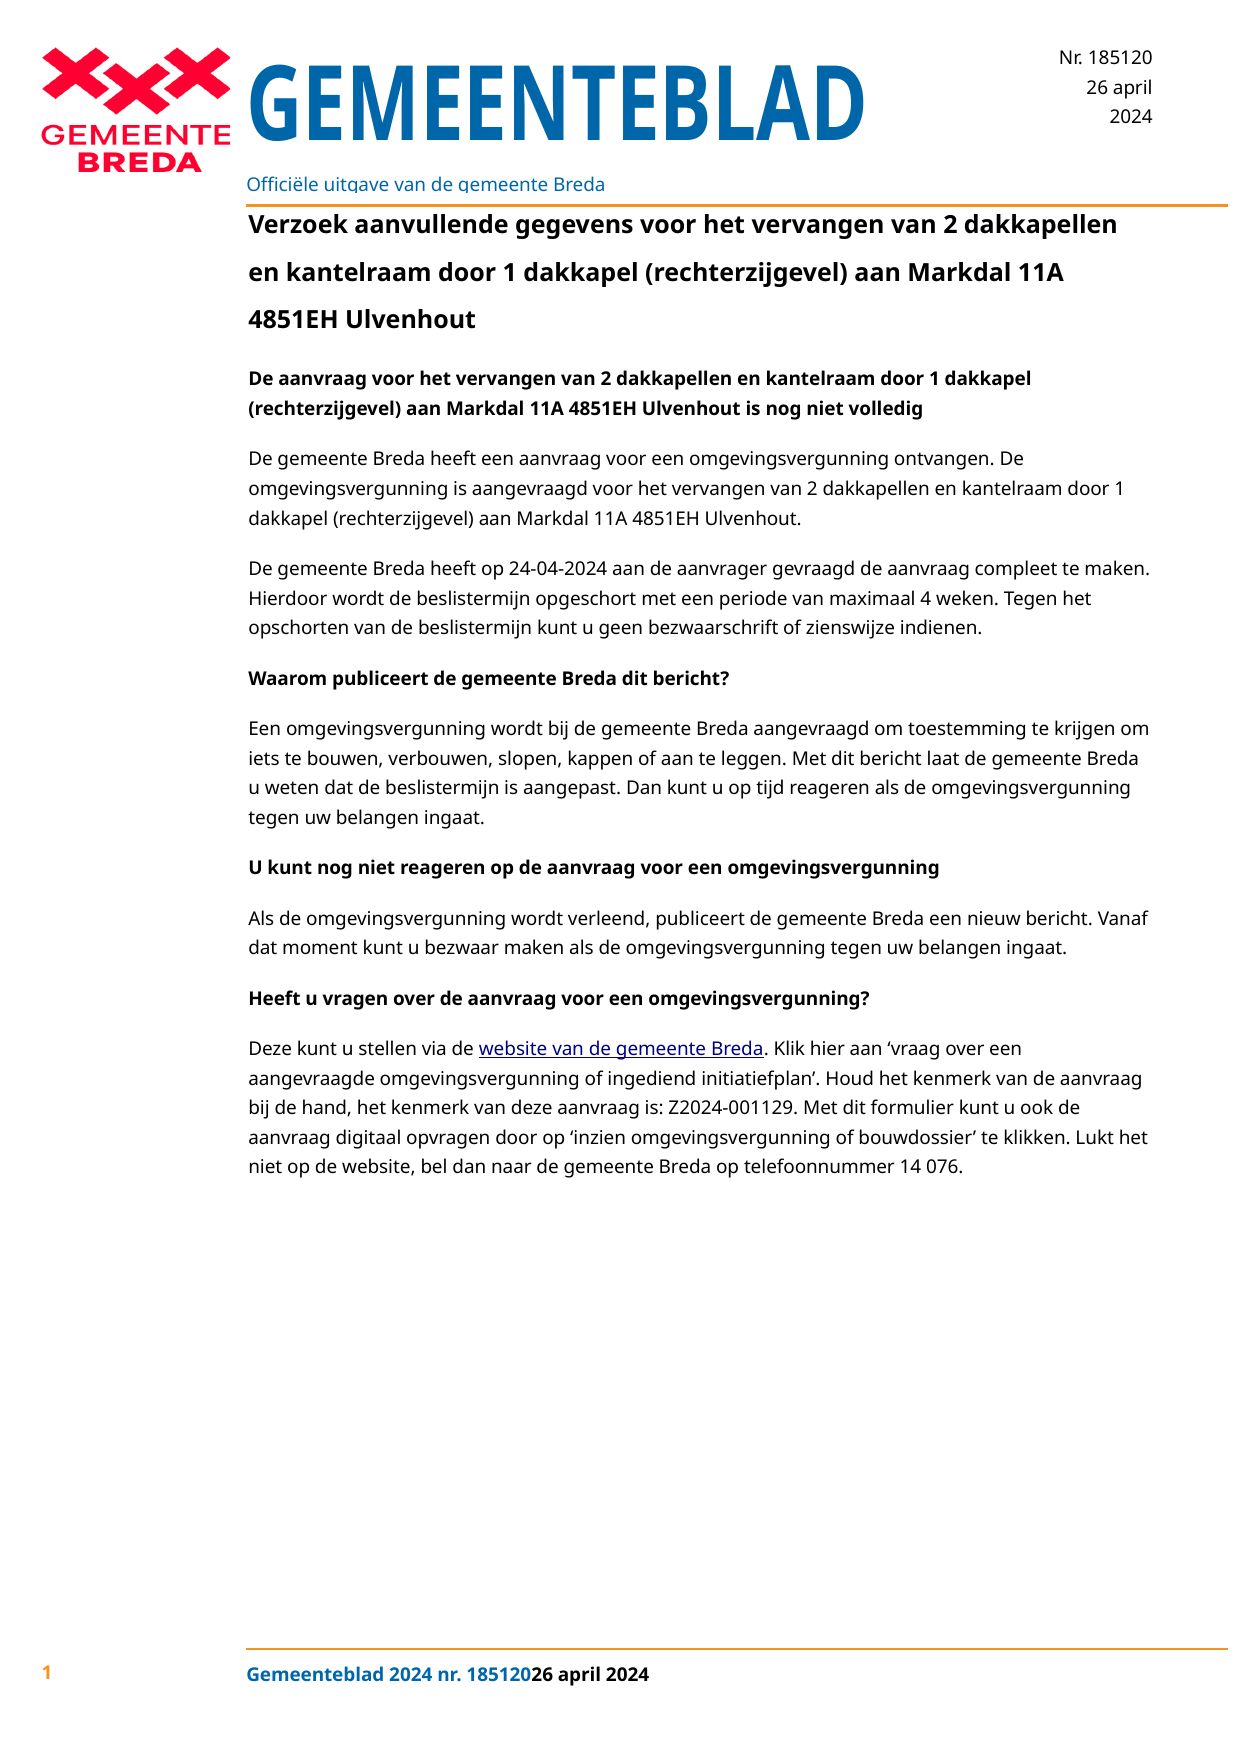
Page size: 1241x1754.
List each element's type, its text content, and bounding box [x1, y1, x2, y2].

picture [41, 47, 231, 172]
text Als de omgevingsvergunning wordt verleend, publiceert de gemeente Breda een nieuw bericht. Vanaf dat moment kunt u bezwaar maken als de omgevingsvergunning tegen uw belangen ingaat. [248, 905, 1152, 960]
text Verzoek aanvullende gegevens voor het vervangen van 2 dakkapellen en kantelraam door 1 dakkapel (rechterzijgevel) aan Markdal 11A 4851EH Ulvenhout [248, 207, 1152, 336]
text Waarom publiceert de gemeente Breda dit bericht? [248, 665, 1152, 690]
text Een omgevingsvergunning wordt bij de gemeente Breda aangevraagd om toestemming te krijgen om iets te bouwen, verbouwen, slopen, kappen of aan te leggen. Met dit bericht laat de gemeente Breda u weten dat de beslistermijn is aangepast. Dan kunt u op tijd reageren als de omgevingsvergunning tegen uw belangen ingaat. [248, 715, 1152, 829]
text Deze kunt u stellen via de website van de gemeente Breda. Klik hier aan ‘vraag over een aangevraagde omgevingsvergunning of ingediend initiatiefplan’. Houd het kenmerk van de aanvraag bij de hand, het kenmerk van deze aanvraag is: Z2024-001129. Met dit formulier kunt u ook de aanvraag digitaal opvragen door op ‘inzien omgevingsvergunning of bouwdossier’ te klikken. Lukt het niet op de website, bel dan naar de gemeente Breda op telefoonnummer 14 076. [248, 1035, 1152, 1179]
text Heeft u vragen over de aanvraag voor een omgevingsvergunning? [248, 985, 1152, 1010]
text De aanvraag voor het vervangen van 2 dakkapellen en kantelraam door 1 dakkapel (rechterzijgevel) aan Markdal 11A 4851EH Ulvenhout is nog niet volledig [248, 366, 1152, 421]
text U kunt nog niet reageren op de aanvraag voor een omgevingsvergunning [248, 854, 1152, 880]
text De gemeente Breda heeft op 24-04-2024 aan de aanvrager gevraagd de aanvraag compleet te maken. Hierdoor wordt de beslistermijn opgeschort met een periode van maximaal 4 weken. Tegen het opschorten van de beslistermijn kunt u geen bezwaarschrift of zienswijze indienen. [248, 555, 1152, 640]
text De gemeente Breda heeft een aanvraag voor een omgevingsvergunning ontvangen. De omgevingsvergunning is aangevraagd voor het vervangen van 2 dakkapellen en kantelraam door 1 dakkapel (rechterzijgevel) aan Markdal 11A 4851EH Ulvenhout. [248, 446, 1152, 530]
